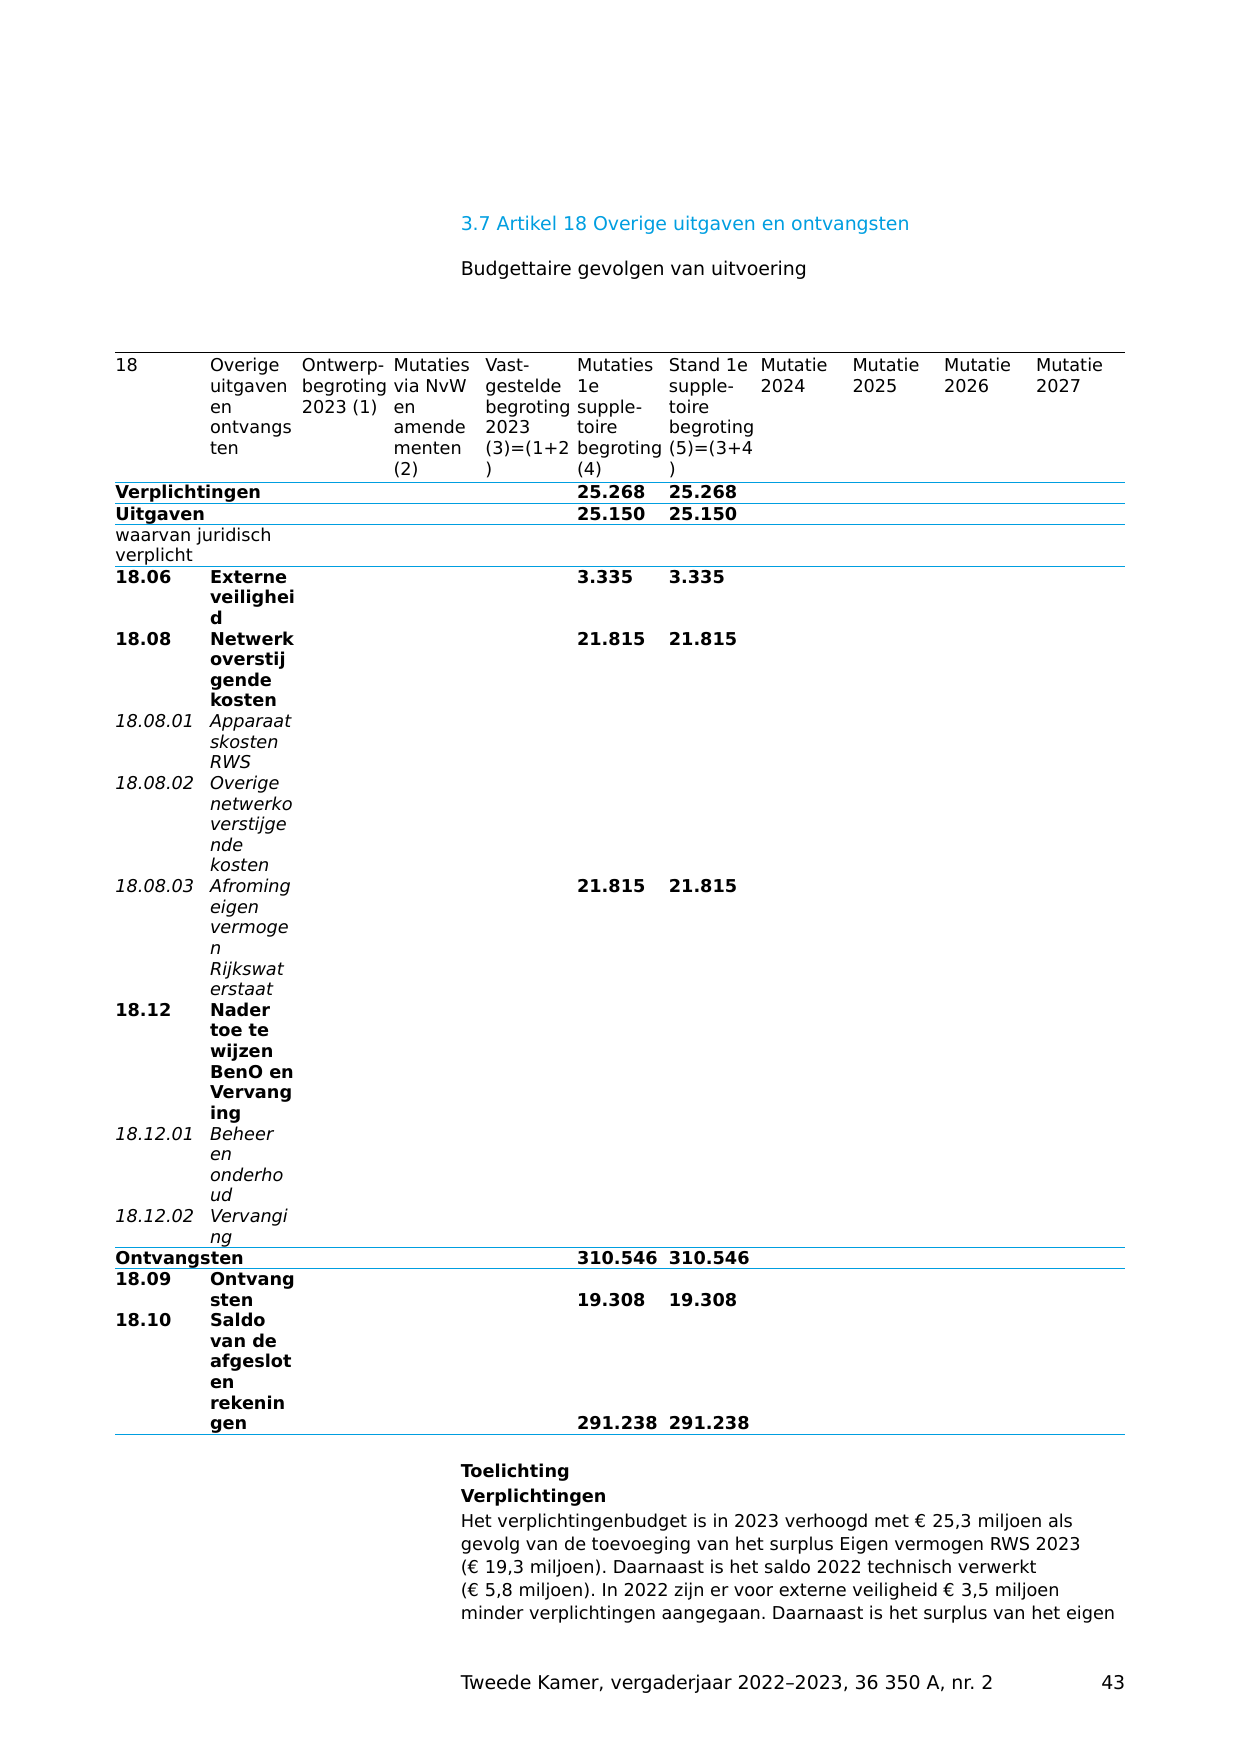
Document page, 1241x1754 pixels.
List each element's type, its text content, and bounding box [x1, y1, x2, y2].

table_cell [1033, 876, 1125, 1000]
table_cell [941, 1248, 1033, 1268]
table_cell [941, 525, 1033, 566]
table_cell [1033, 1248, 1125, 1268]
table_cell [1033, 1269, 1125, 1310]
table_cell [574, 1000, 666, 1123]
table_cell Netwerkoverstijgende kosten [207, 629, 299, 711]
table_cell 25.150 [666, 504, 757, 524]
table_cell 19.308 [574, 1269, 666, 1310]
table_cell Vast-gestelde begroting 2023 (3)=(1+2) [482, 353, 574, 482]
table_cell [941, 629, 1033, 711]
table_cell [299, 567, 390, 628]
table_cell 21.815 [666, 876, 757, 1000]
table_cell [941, 876, 1033, 1000]
table_cell [758, 876, 849, 1000]
table_cell [482, 1310, 574, 1434]
table_cell [758, 1124, 849, 1206]
table_cell [390, 711, 482, 773]
table_cell [299, 876, 390, 1000]
table_cell 18.09 [115, 1269, 207, 1310]
table_cell [666, 711, 757, 773]
table_cell Nader toe te wijzen BenO en Vervanging [207, 1000, 299, 1123]
table_cell [574, 773, 666, 876]
table_cell [666, 525, 757, 566]
table_cell Mutaties via NvW en amendementen (2) [390, 353, 482, 482]
table_cell [849, 1206, 941, 1247]
table_cell [758, 1310, 849, 1434]
table_cell 3.335 [666, 567, 757, 628]
table_cell [1033, 773, 1125, 876]
table_cell [666, 1124, 757, 1206]
table_cell [1033, 1000, 1125, 1123]
table_cell [1033, 1206, 1125, 1247]
table_cell [758, 483, 849, 503]
table_cell waarvan juridisch verplicht [115, 525, 299, 566]
table_cell 18.12 [115, 1000, 207, 1123]
table_cell [758, 1206, 849, 1247]
table_cell [299, 1206, 390, 1247]
table_cell Uitgaven [115, 504, 299, 524]
table_cell [390, 876, 482, 1000]
table_cell [1033, 483, 1125, 503]
table_cell 18.08.03 [115, 876, 207, 1000]
table_cell 25.150 [574, 504, 666, 524]
table_cell [849, 483, 941, 503]
table_cell [482, 629, 574, 711]
table_cell Verplichtingen [115, 483, 299, 503]
table_cell Mutatie 2024 [758, 353, 849, 482]
text Toelichting [461, 1459, 1125, 1482]
table_cell [390, 1000, 482, 1123]
table_cell [482, 1248, 574, 1268]
table_cell [941, 504, 1033, 524]
title 3.7 Artikel 18 Overige uitgaven en ontvangsten [461, 213, 1125, 235]
table_cell [299, 504, 390, 524]
table_cell [390, 567, 482, 628]
table_cell Ontwerp-begroting 2023 (1) [299, 353, 390, 482]
table_cell [1033, 629, 1125, 711]
table_cell [482, 567, 574, 628]
table_cell [849, 711, 941, 773]
table_cell [1033, 711, 1125, 773]
table_cell [482, 876, 574, 1000]
table_cell Afroming eigen vermogen Rijkswaterstaat [207, 876, 299, 1000]
table_cell Ontvangsten [115, 1248, 299, 1268]
table_cell [299, 629, 390, 711]
table_cell [849, 1269, 941, 1310]
table_cell [299, 1310, 390, 1434]
table_cell [390, 483, 482, 503]
table_cell [390, 504, 482, 524]
table_header Tabel 11 Budgettaire gevolgen van uitvoering art. 18 Overige uitgaven en ontvangsten (bedragen x € 1.000) [115, 304, 1125, 352]
table_cell [849, 504, 941, 524]
table_cell [758, 773, 849, 876]
table_cell 21.815 [666, 629, 757, 711]
table_cell [390, 1206, 482, 1247]
table_cell [849, 1124, 941, 1206]
table_cell [941, 711, 1033, 773]
table_cell [299, 1269, 390, 1310]
table_cell [941, 1269, 1033, 1310]
table_cell [299, 525, 390, 566]
table_cell Beheer en onderhoud [207, 1124, 299, 1206]
table_cell 291.238 [666, 1310, 757, 1434]
table_cell [482, 504, 574, 524]
table_cell [1033, 504, 1125, 524]
table_cell [941, 773, 1033, 876]
table_cell Ontvangsten [207, 1269, 299, 1310]
table_cell [1033, 1124, 1125, 1206]
table_cell 291.238 [574, 1310, 666, 1434]
table_cell Overige uitgaven en ontvangsten [207, 353, 299, 482]
table_cell [941, 1206, 1033, 1247]
table_cell [482, 483, 574, 503]
table_cell Vervanging [207, 1206, 299, 1247]
table_cell [1033, 525, 1125, 566]
table_cell 21.815 [574, 876, 666, 1000]
text Het verplichtingenbudget is in 2023 verhoogd met € 25,3 miljoen als gevolg van de toevoeging van het surplus Eigen vermogen RWS 2023 (€ 19,3 miljoen). Daarnaast is het saldo 2022 technisch verwerkt (€ 5,8 miljoen). In 2022 zijn er voor externe veiligheid € 3,5 miljoen minder verplichtingen aangegaan. Daarnaast is het surplus van het eigen [461, 1509, 1125, 1624]
table_cell [849, 773, 941, 876]
table_cell [849, 1310, 941, 1434]
table_cell [1033, 1310, 1125, 1434]
table_cell [941, 1310, 1033, 1434]
table_cell [666, 1000, 757, 1123]
table_cell [482, 711, 574, 773]
table_cell 18.12.01 [115, 1124, 207, 1206]
table_cell [299, 1248, 390, 1268]
title Budgettaire gevolgen van uitvoering [461, 258, 1125, 280]
table_cell [666, 773, 757, 876]
table_cell [758, 1248, 849, 1268]
table_cell Apparaatskosten RWS [207, 711, 299, 773]
table_cell Stand 1e supple-toire begroting (5)=(3+4) [666, 353, 757, 482]
table_cell [390, 773, 482, 876]
text Verplichtingen [461, 1484, 1125, 1507]
table_cell [482, 1269, 574, 1310]
table_cell [482, 1206, 574, 1247]
table_cell 18.06 [115, 567, 207, 628]
table_cell [941, 483, 1033, 503]
table_cell Saldo van de afgesloten rekeningen [207, 1310, 299, 1434]
table_cell [299, 773, 390, 876]
table_cell Mutatie 2025 [849, 353, 941, 482]
table_cell 25.268 [574, 483, 666, 503]
table_cell [390, 629, 482, 711]
table_cell [1033, 567, 1125, 628]
table_cell [758, 567, 849, 628]
table_cell [758, 504, 849, 524]
table_cell [758, 1269, 849, 1310]
table_cell 310.546 [666, 1248, 757, 1268]
table_cell [849, 1000, 941, 1123]
table_cell [666, 1206, 757, 1247]
table_cell [390, 1269, 482, 1310]
table_cell Mutatie 2027 [1033, 353, 1125, 482]
table_cell [390, 1124, 482, 1206]
table_cell 18 [115, 353, 207, 482]
table_cell [390, 1248, 482, 1268]
table_cell Overige netwerkoverstijgende kosten [207, 773, 299, 876]
table_cell [758, 1000, 849, 1123]
table_cell [758, 629, 849, 711]
table_cell [574, 525, 666, 566]
table_cell 18.08.02 [115, 773, 207, 876]
table_cell 18.08.01 [115, 711, 207, 773]
table_cell [390, 525, 482, 566]
table_cell [849, 876, 941, 1000]
table_cell [574, 711, 666, 773]
table_cell [299, 483, 390, 503]
table_cell [849, 1248, 941, 1268]
table_cell [299, 1124, 390, 1206]
table_cell [849, 567, 941, 628]
table_cell [574, 1124, 666, 1206]
table_cell 18.08 [115, 629, 207, 711]
table_cell 3.335 [574, 567, 666, 628]
table_cell [574, 1206, 666, 1247]
table_cell [758, 525, 849, 566]
table_cell [758, 711, 849, 773]
table_cell 21.815 [574, 629, 666, 711]
table_cell [482, 1124, 574, 1206]
table_cell [941, 1000, 1033, 1123]
table_cell Mutaties 1e supple-toire begroting (4) [574, 353, 666, 482]
table_cell Mutatie 2026 [941, 353, 1033, 482]
table_cell [849, 629, 941, 711]
table_cell 18.12.02 [115, 1206, 207, 1247]
table_cell 25.268 [666, 483, 757, 503]
table_cell [482, 525, 574, 566]
table_cell [390, 1310, 482, 1434]
table_cell 310.546 [574, 1248, 666, 1268]
table_cell [849, 525, 941, 566]
table_cell [299, 1000, 390, 1123]
table_cell [482, 1000, 574, 1123]
table_cell [941, 1124, 1033, 1206]
table_cell Externe veiligheid [207, 567, 299, 628]
table_cell [941, 567, 1033, 628]
table_cell [299, 711, 390, 773]
table_cell [482, 773, 574, 876]
table_cell 19.308 [666, 1269, 757, 1310]
table_cell 18.10 [115, 1310, 207, 1434]
